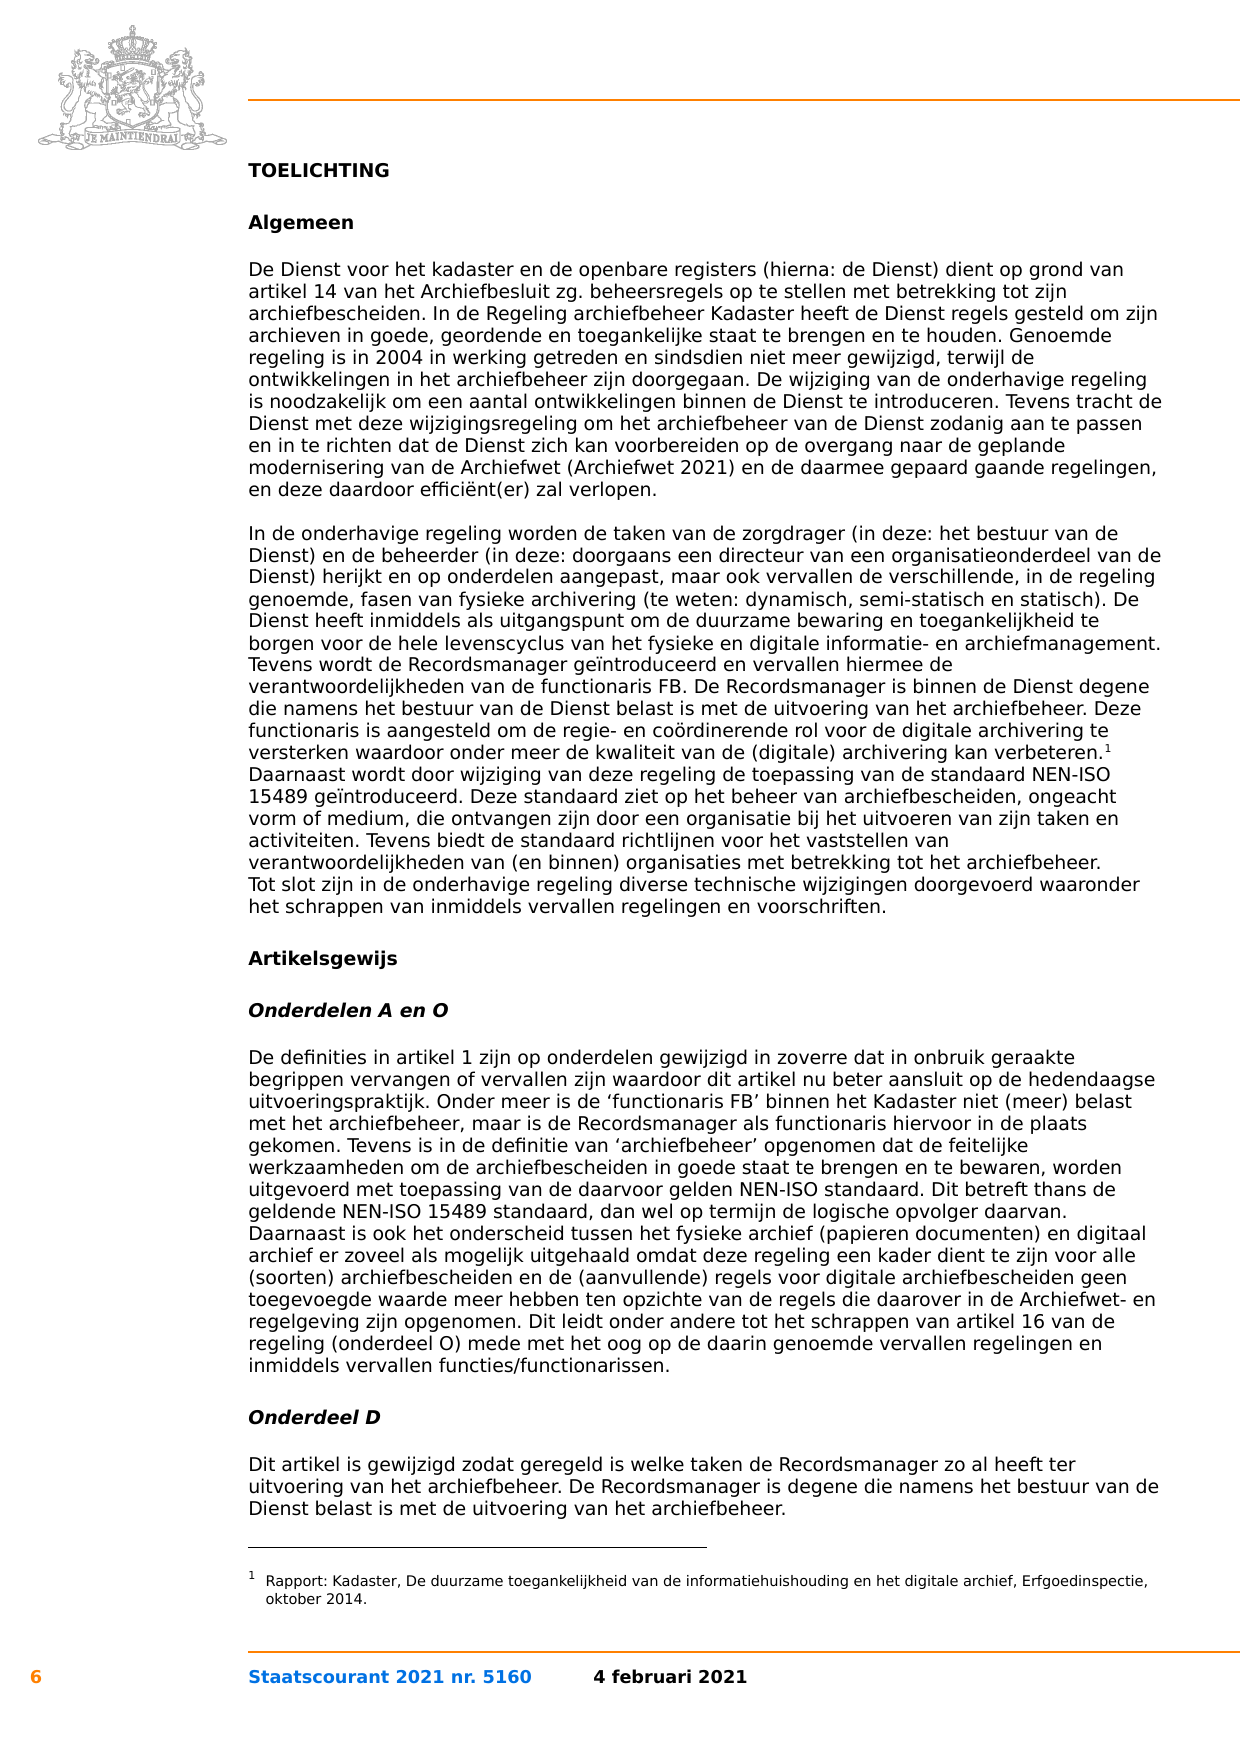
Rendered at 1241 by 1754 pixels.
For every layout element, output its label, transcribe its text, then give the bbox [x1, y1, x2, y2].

text De definities in artikel 1 zijn op onderdelen gewijzigd in zoverre dat in onbruik geraakte begrippen vervangen of vervallen zijn waardoor dit artikel nu beter aansluit op de hedendaagse uitvoeringspraktijk. Onder meer is de ‘functionaris FB’ binnen het Kadaster niet (meer) belast met het archiefbeheer, maar is de Recordsmanager als functionaris hiervoor in de plaats gekomen. Tevens is in de definitie van ‘archiefbeheer’ opgenomen dat de feitelijke werkzaamheden om de archiefbescheiden in goede staat te brengen en te bewaren, worden uitgevoerd met toepassing van de daarvoor gelden NEN-ISO standaard. Dit betreft thans de geldende NEN-ISO 15489 standaard, dan wel op termijn de logische opvolger daarvan. Daarnaast is ook het onderscheid tussen het fysieke archief (papieren documenten) en digitaal archief er zoveel als mogelijk uitgehaald omdat deze regeling een kader dient te zijn voor alle (soorten) archiefbescheiden en de (aanvullende) regels voor digitale archiefbescheiden geen toegevoegde waarde meer hebben ten opzichte van de regels die daarover in de Archiefwet- en regelgeving zijn opgenomen. Dit leidt onder andere tot het schrappen van artikel 16 van de regeling (onderdeel O) mede met het oog op de daarin genoemde vervallen regelingen en inmiddels vervallen functies/functionarissen. [248, 1047, 1163, 1377]
text Dit artikel is gewijzigd zodat geregeld is welke taken de Recordsmanager zo al heeft ter uitvoering van het archiefbeheer. De Recordsmanager is degene die namens het bestuur van de Dienst belast is met de uitvoering van het archiefbeheer. [248, 1454, 1163, 1520]
text De Dienst voor het kadaster en de openbare registers (hierna: de Dienst) dient op grond van artikel 14 van het Archiefbesluit zg. beheersregels op te stellen met betrekking tot zijn archiefbescheiden. In de Regeling archiefbeheer Kadaster heeft de Dienst regels gesteld om zijn archieven in goede, geordende en toegankelijke staat te brengen en te houden. Genoemde regeling is in 2004 in werking getreden en sindsdien niet meer gewijzigd, terwijl de ontwikkelingen in het archiefbeheer zijn doorgegaan. De wijziging van de onderhavige regeling is noodzakelijk om een aantal ontwikkelingen binnen de Dienst te introduceren. Tevens tracht de Dienst met deze wijzigingsregeling om het archiefbeheer van de Dienst zodanig aan te passen en in te richten dat de Dienst zich kan voorbereiden op de overgang naar de geplande modernisering van de Archiefwet (Archiefwet 2021) en de daarmee gepaard gaande regelingen, en deze daardoor efficiënt(er) zal verlopen. [248, 259, 1163, 501]
subtitle Onderdeel D [248, 1407, 1163, 1429]
subtitle Artikelsgewijs [248, 948, 1163, 970]
text In de onderhavige regeling worden de taken van de zorgdrager (in deze: het bestuur van de Dienst) en de beheerder (in deze: doorgaans een directeur van een organisatieonderdeel van de Dienst) herijkt en op onderdelen aangepast, maar ook vervallen de verschillende, in de regeling genoemde, fasen van fysieke archivering (te weten: dynamisch, semi-statisch en statisch). De Dienst heeft inmiddels als uitgangspunt om de duurzame bewaring en toegankelijkheid te borgen voor de hele levenscyclus van het fysieke en digitale informatie- en archiefmanagement. Tevens wordt de Recordsmanager geïntroduceerd en vervallen hiermee de verantwoordelijkheden van de functionaris FB. De Recordsmanager is binnen de Dienst degene die namens het bestuur van de Dienst belast is met de uitvoering van het archiefbeheer. Deze functionaris is aangesteld om de regie- en coördinerende rol voor de digitale archivering te versterken waardoor onder meer de kwaliteit van de (digitale) archivering kan verbeteren. [248, 522, 1163, 764]
subtitle Algemeen [248, 212, 1163, 234]
text Daarnaast wordt door wijziging van deze regeling de toepassing van de standaard NEN-ISO 15489 geïntroduceerd. Deze standaard ziet op het beheer van archiefbescheiden, ongeacht vorm of medium, die ontvangen zijn door een organisatie bij het uitvoeren van zijn taken en activiteiten. Tevens biedt de standaard richtlijnen voor het vaststellen van verantwoordelijkheden van (en binnen) organisaties met betrekking tot het archiefbeheer. [248, 764, 1163, 874]
text Rapport: Kadaster, De duurzame toegankelijkheid van de informatiehuishouding en het digitale archief, Erfgoedinspectie, oktober 2014. [248, 1569, 1163, 1608]
text Tot slot zijn in de onderhavige regeling diverse technische wijzigingen doorgevoerd waaronder het schrappen van inmiddels vervallen regelingen en voorschriften. [248, 874, 1163, 918]
subtitle Onderdelen A en O [248, 1000, 1163, 1022]
picture [38, 25, 227, 150]
subtitle TOELICHTING [248, 160, 1163, 182]
